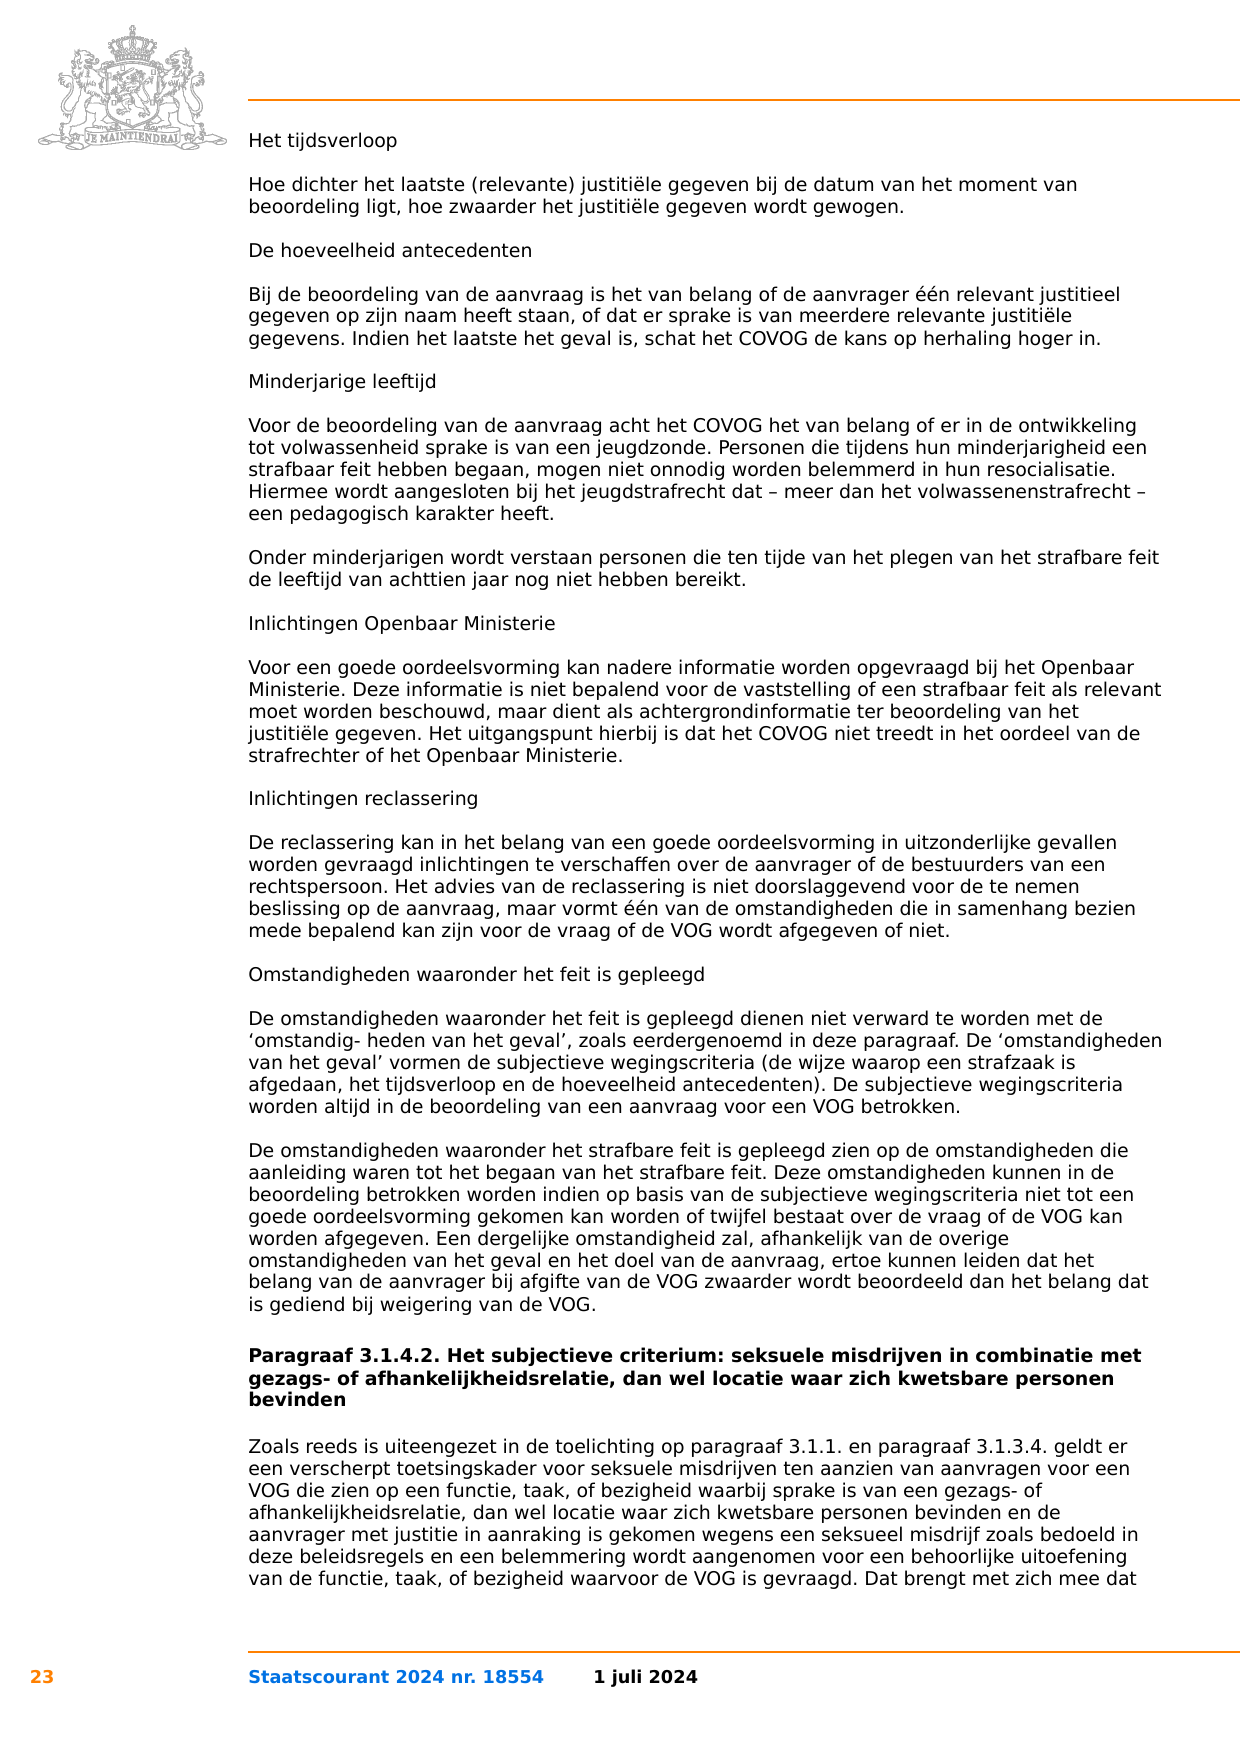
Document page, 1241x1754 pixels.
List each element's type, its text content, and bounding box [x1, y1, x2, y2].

subtitle Het tijdsverloop [248, 130, 1163, 152]
picture [38, 25, 227, 150]
text Hoe dichter het laatste (relevante) justitiële gegeven bij de datum van het moment van beoordeling ligt, hoe zwaarder het justitiële gegeven wordt gewogen. [248, 174, 1163, 218]
subtitle Paragraaf 3.1.4.2. Het subjectieve criterium: seksuele misdrijven in combinatie met gezags- of afhankelijkheidsrelatie, dan wel locatie waar zich kwetsbare personen bevinden [248, 1345, 1163, 1411]
text Voor een goede oordeelsvorming kan nadere informatie worden opgevraagd bij het Openbaar Ministerie. Deze informatie is niet bepalend voor de vaststelling of een strafbaar feit als relevant moet worden beschouwd, maar dient als achtergrondinformatie ter beoordeling van het justitiële gegeven. Het uitgangspunt hierbij is dat het COVOG niet treedt in het oordeel van de strafrechter of het Openbaar Ministerie. [248, 657, 1163, 766]
text Zoals reeds is uiteengezet in de toelichting op paragraaf 3.1.1. en paragraaf 3.1.3.4. geldt er een verscherpt toetsingskader voor seksuele misdrijven ten aanzien van aanvragen voor een VOG die zien op een functie, taak, of bezigheid waarbij sprake is van een gezags- of afhankelijkheidsrelatie, dan wel locatie waar zich kwetsbare personen bevinden en de aanvrager met justitie in aanraking is gekomen wegens een seksueel misdrijf zoals bedoeld in deze beleidsregels en een belemmering wordt aangenomen voor een behoorlijke uitoefening van de functie, taak, of bezigheid waarvoor de VOG is gevraagd. Dat brengt met zich mee dat [248, 1436, 1163, 1590]
text Onder minderjarigen wordt verstaan personen die ten tijde van het plegen van het strafbare feit de leeftijd van achttien jaar nog niet hebben bereikt. [248, 547, 1163, 591]
subtitle Inlichtingen Openbaar Ministerie [248, 613, 1163, 635]
subtitle Minderjarige leeftijd [248, 371, 1163, 393]
text Bij de beoordeling van de aanvraag is het van belang of de aanvrager één relevant justitieel gegeven op zijn naam heeft staan, of dat er sprake is van meerdere relevante justitiële gegevens. Indien het laatste het geval is, schat het COVOG de kans op herhaling hoger in. [248, 283, 1163, 349]
subtitle Inlichtingen reclassering [248, 788, 1163, 810]
subtitle De hoeveelheid antecedenten [248, 239, 1163, 262]
subtitle Omstandigheden waaronder het feit is gepleegd [248, 964, 1163, 986]
text De omstandigheden waaronder het feit is gepleegd dienen niet verward te worden met de ‘omstandig- heden van het geval’, zoals eerdergenoemd in deze paragraaf. De ‘omstandigheden van het geval’ vormen de subjectieve wegingscriteria (de wijze waarop een strafzaak is afgedaan, het tijdsverloop en de hoeveelheid antecedenten). De subjectieve wegingscriteria worden altijd in de beoordeling van een aanvraag voor een VOG betrokken. [248, 1008, 1163, 1118]
text De reclassering kan in het belang van een goede oordeelsvorming in uitzonderlijke gevallen worden gevraagd inlichtingen te verschaffen over de aanvrager of de bestuurders van een rechtspersoon. Het advies van de reclassering is niet doorslaggevend voor de te nemen beslissing op de aanvraag, maar vormt één van de omstandigheden die in samenhang bezien mede bepalend kan zijn voor de vraag of de VOG wordt afgegeven of niet. [248, 832, 1163, 942]
text De omstandigheden waaronder het strafbare feit is gepleegd zien op de omstandigheden die aanleiding waren tot het begaan van het strafbare feit. Deze omstandigheden kunnen in de beoordeling betrokken worden indien op basis van de subjectieve wegingscriteria niet tot een goede oordeelsvorming gekomen kan worden of twijfel bestaat over de vraag of de VOG kan worden afgegeven. Een dergelijke omstandigheid zal, afhankelijk van de overige omstandigheden van het geval en het doel van de aanvraag, ertoe kunnen leiden dat het belang van de aanvrager bij afgifte van de VOG zwaarder wordt beoordeeld dan het belang dat is gediend bij weigering van de VOG. [248, 1139, 1163, 1315]
text Voor de beoordeling van de aanvraag acht het COVOG het van belang of er in de ontwikkeling tot volwassenheid sprake is van een jeugdzonde. Personen die tijdens hun minderjarigheid een strafbaar feit hebben begaan, mogen niet onnodig worden belemmerd in hun resocialisatie. Hiermee wordt aangesloten bij het jeugdstrafrecht dat – meer dan het volwassenenstrafrecht – een pedagogisch karakter heeft. [248, 415, 1163, 525]
